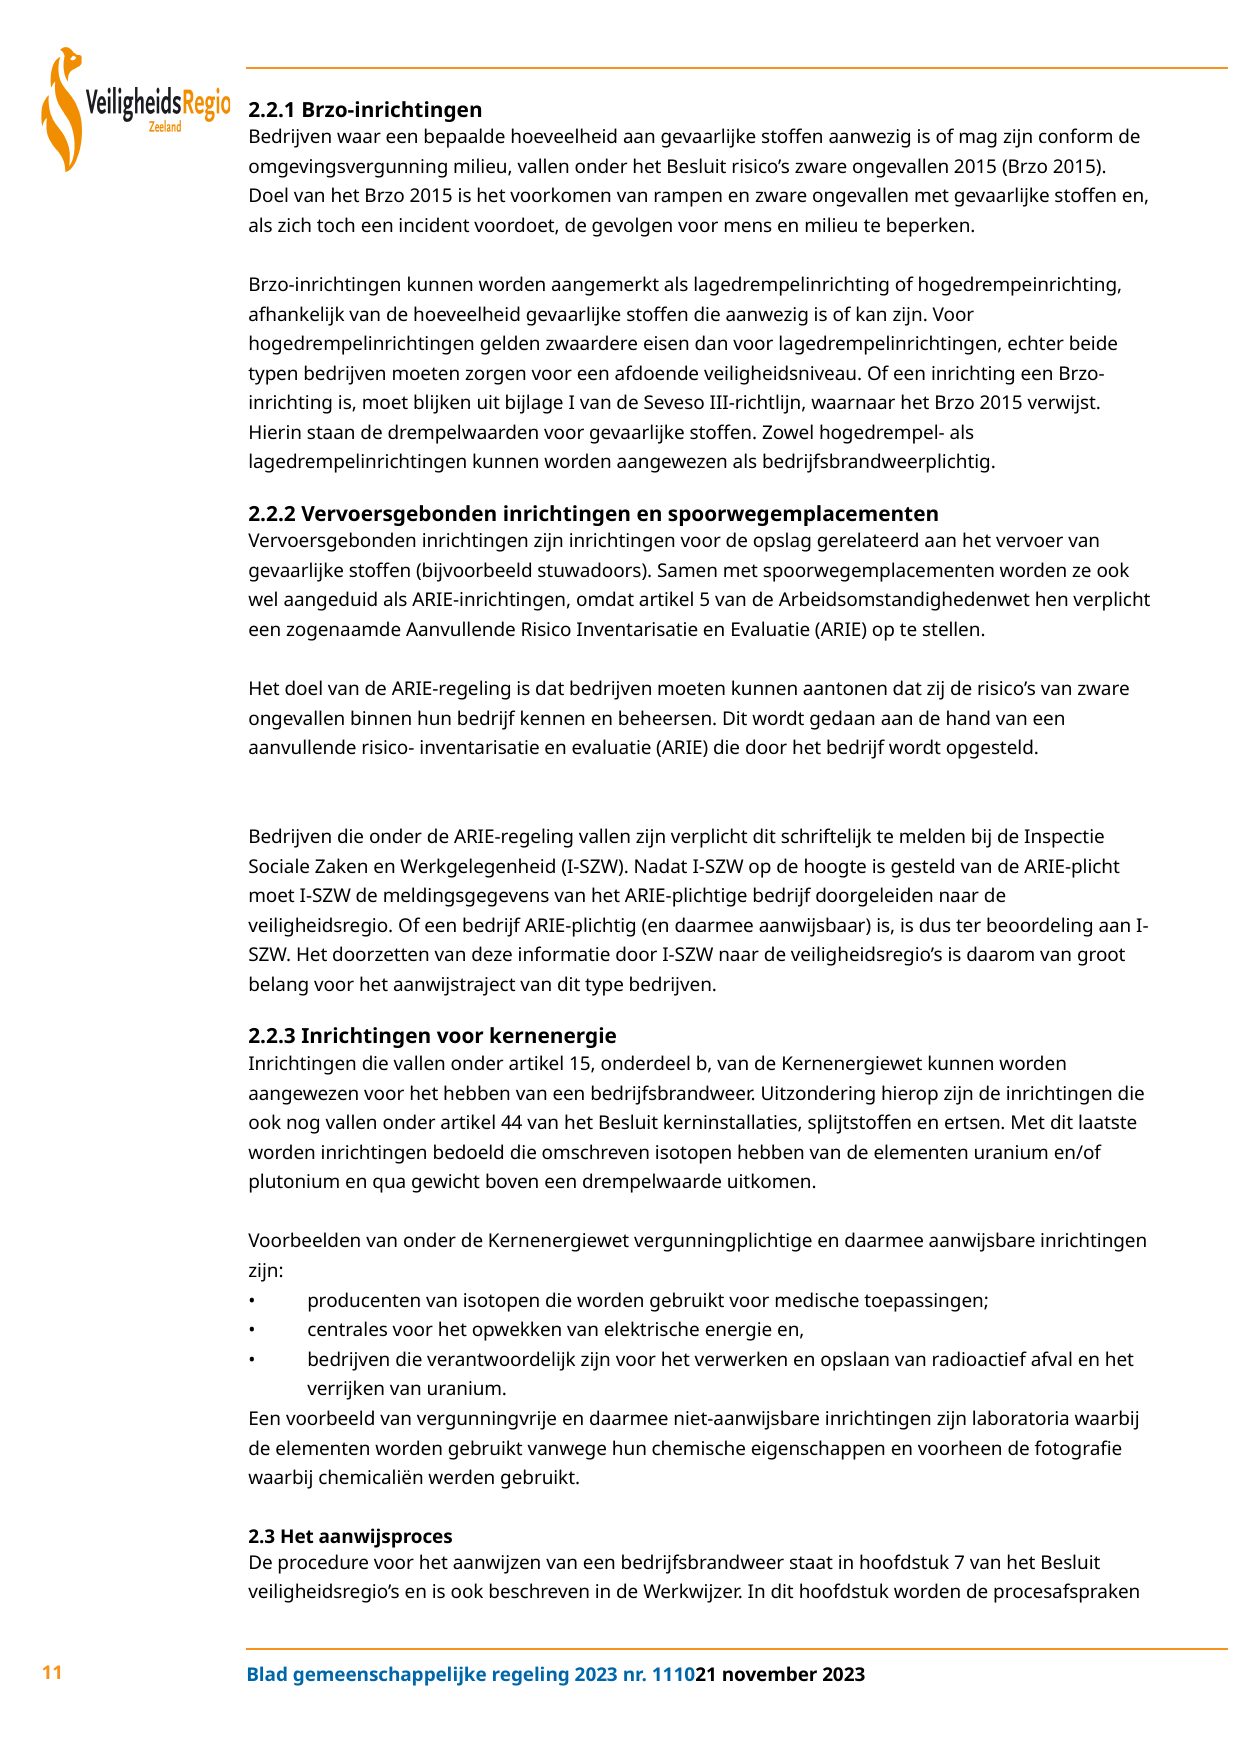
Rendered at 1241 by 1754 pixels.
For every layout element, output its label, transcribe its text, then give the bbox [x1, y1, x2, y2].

list bedrijven die verantwoordelijk zijn voor het verwerken en opslaan van radioactief afval en het verrijken van uranium. [248, 1346, 1152, 1401]
picture [41, 47, 231, 172]
list centrales voor het opwekken van elektrische energie en, [248, 1316, 1152, 1342]
text Inrichtingen die vallen onder artikel 15, onderdeel b, van de Kernenergiewet kunnen worden aangewezen voor het hebben van een bedrijfsbrandweer. Uitzondering hierop zijn de inrichtingen die ook nog vallen onder artikel 44 van het Besluit kerninstallaties, splijtstoffen en ertsen. Met dit laatste worden inrichtingen bedoeld die omschreven isotopen hebben van de elementen uranium en/of plutonium en qua gewicht boven een drempelwaarde uitkomen. [248, 1050, 1152, 1194]
text 2.2.3 Inrichtingen voor kernenergie [248, 1022, 1152, 1050]
text Het doel van de ARIE-regeling is dat bedrijven moeten kunnen aantonen dat zij de risico’s van zware ongevallen binnen hun bedrijf kennen en beheersen. Dit wordt gedaan aan de hand van een aanvullende risico- inventarisatie en evaluatie (ARIE) die door het bedrijf wordt opgesteld. [248, 675, 1152, 760]
text 2.3 Het aanwijsproces [248, 1523, 1152, 1549]
text 2.2.2 Vervoersgebonden inrichtingen en spoorwegemplacementen [248, 499, 1152, 527]
text Brzo-inrichtingen kunnen worden aangemerkt als lagedrempelinrichting of hogedrempeinrichting, afhankelijk van de hoeveelheid gevaarlijke stoffen die aanwezig is of kan zijn. Voor hogedrempelinrichtingen gelden zwaardere eisen dan voor lagedrempelinrichtingen, echter beide typen bedrijven moeten zorgen voor een afdoende veiligheidsniveau. Of een inrichting een Brzo-inrichting is, moet blijken uit bijlage I van de Seveso III-richtlijn, waarnaar het Brzo 2015 verwijst. Hierin staan de drempelwaarden voor gevaarlijke stoffen. Zowel hogedrempel- als lagedrempelinrichtingen kunnen worden aangewezen als bedrijfsbrandweerplichtig. [248, 271, 1152, 474]
text Vervoersgebonden inrichtingen zijn inrichtingen voor de opslag gerelateerd aan het vervoer van gevaarlijke stoffen (bijvoorbeeld stuwadoors). Samen met spoorwegemplacementen worden ze ook wel aangeduid als ARIE-inrichtingen, omdat artikel 5 van de Arbeidsomstandighedenwet hen verplicht een zogenaamde Aanvullende Risico Inventarisatie en Evaluatie (ARIE) op te stellen. [248, 527, 1152, 642]
text Bedrijven die onder de ARIE-regeling vallen zijn verplicht dit schriftelijk te melden bij de Inspectie Sociale Zaken en Werkgelegenheid (I-SZW). Nadat I-SZW op de hoogte is gesteld van de ARIE-plicht moet I-SZW de meldingsgegevens van het ARIE-plichtige bedrijf doorgeleiden naar de veiligheidsregio. Of een bedrijf ARIE-plichtig (en daarmee aanwijsbaar) is, is dus ter beoordeling aan I-SZW. Het doorzetten van deze informatie door I-SZW naar de veiligheidsregio’s is daarom van groot belang voor het aanwijstraject van dit type bedrijven. [248, 823, 1152, 997]
text Voorbeelden van onder de Kernenergiewet vergunningplichtige en daarmee aanwijsbare inrichtingen zijn: [248, 1228, 1152, 1283]
text Bedrijven waar een bepaalde hoeveelheid aan gevaarlijke stoffen aanwezig is of mag zijn conform de omgevingsvergunning milieu, vallen onder het Besluit risico’s zware ongevallen 2015 (Brzo 2015). Doel van het Brzo 2015 is het voorkomen van rampen en zware ongevallen met gevaarlijke stoffen en, als zich toch een incident voordoet, de gevolgen voor mens en milieu te beperken. [248, 123, 1152, 238]
list producenten van isotopen die worden gebruikt voor medische toepassingen; [248, 1287, 1152, 1312]
text 2.2.1 Brzo-inrichtingen [248, 95, 1152, 123]
text De procedure voor het aanwijzen van een bedrijfsbrandweer staat in hoofdstuk 7 van het Besluit veiligheidsregio’s en is ook beschreven in de Werkwijzer. In dit hoofdstuk worden de procesafspraken [248, 1549, 1152, 1604]
text Een voorbeeld van vergunningvrije en daarmee niet-aanwijsbare inrichtingen zijn laboratoria waarbij de elementen worden gebruikt vanwege hun chemische eigenschappen en voorheen de fotografie waarbij chemicaliën werden gebruikt. [248, 1405, 1152, 1490]
